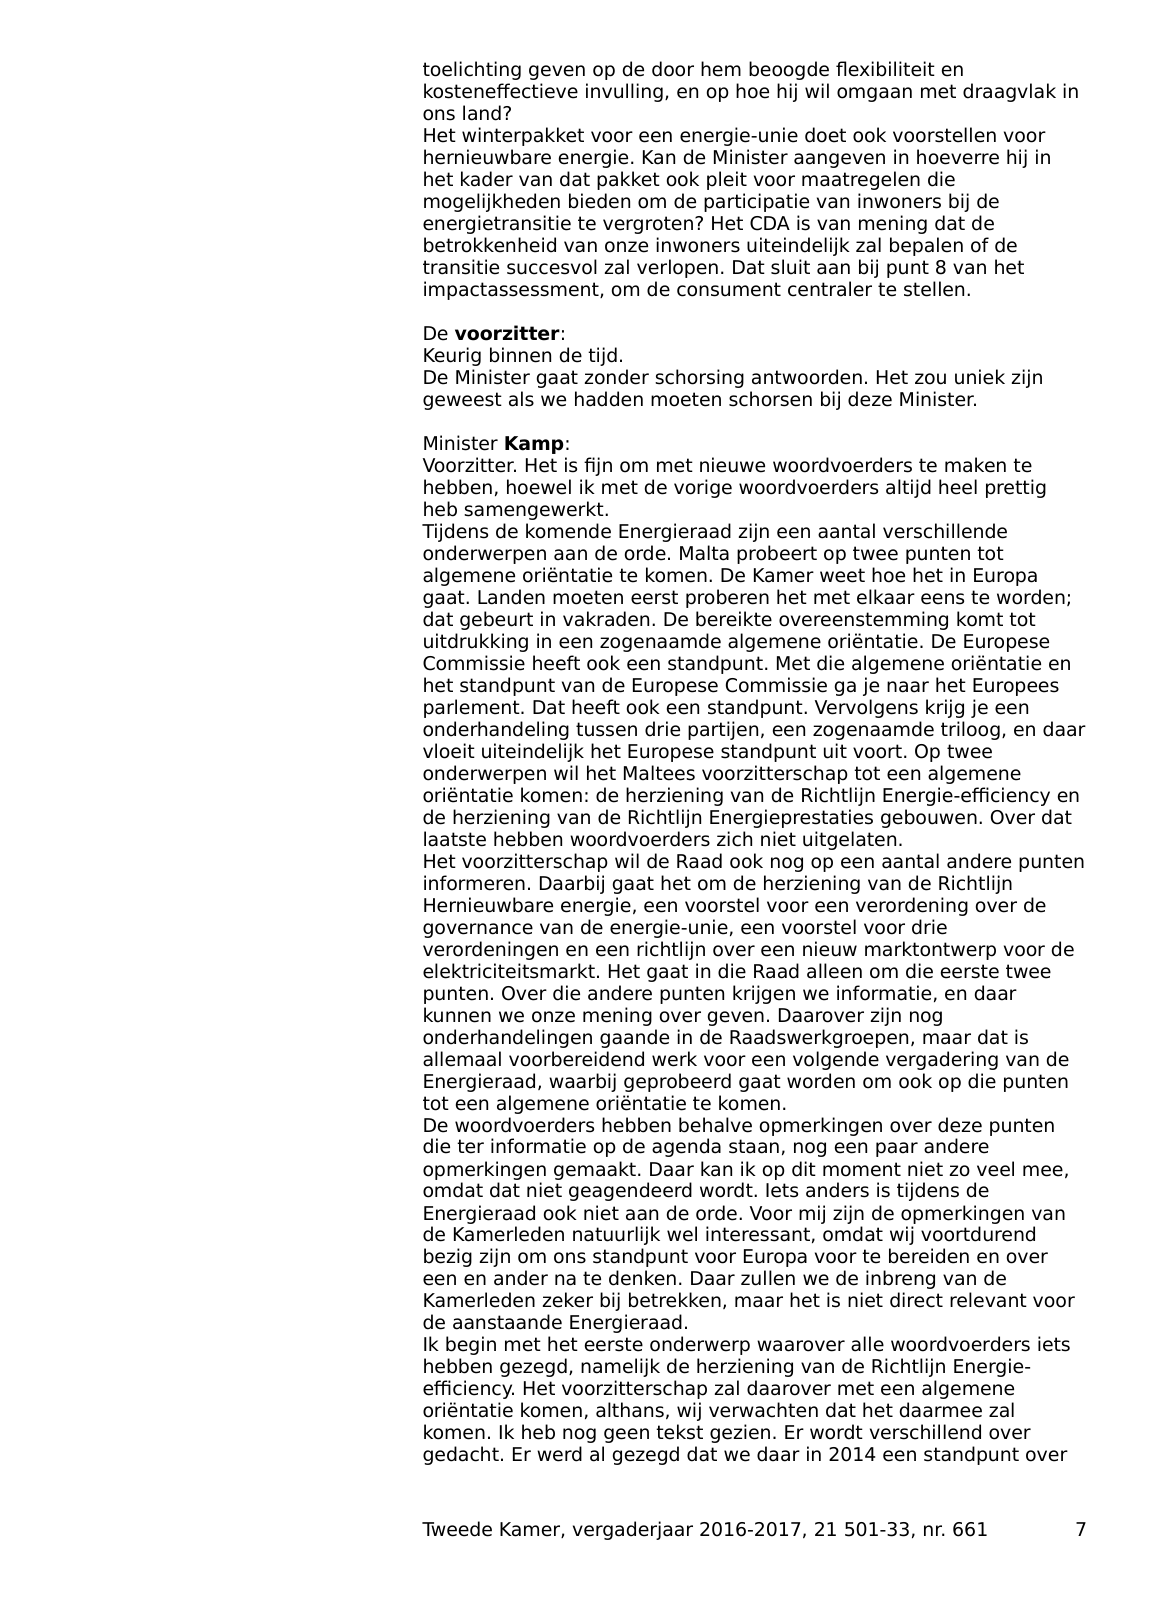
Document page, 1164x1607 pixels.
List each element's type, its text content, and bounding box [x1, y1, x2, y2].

text Keurig binnen de tijd. [422, 345, 1087, 367]
text Tijdens de komende Energieraad zijn een aantal verschillende onderwerpen aan de orde. Malta probeert op twee punten tot algemene oriëntatie te komen. De Kamer weet hoe het in Europa gaat. Landen moeten eerst proberen het met elkaar eens te worden; dat gebeurt in vakraden. De bereikte overeenstemming komt tot uitdrukking in een zogenaamde algemene oriëntatie. De Europese Commissie heeft ook een standpunt. Met die algemene oriëntatie en het standpunt van de Europese Commissie ga je naar het Europees parlement. Dat heeft ook een standpunt. Vervolgens krijg je een onderhandeling tussen drie partijen, een zogenaamde triloog, en daar vloeit uiteindelijk het Europese standpunt uit voort. Op twee onderwerpen wil het Maltees voorzitterschap tot een algemene oriëntatie komen: de herziening van de Richtlijn Energie-efficiency en de herziening van de Richtlijn Energieprestaties gebouwen. Over dat laatste hebben woordvoerders zich niet uitgelaten. [422, 521, 1087, 851]
text De voorzitter: [422, 323, 1087, 345]
text De Minister gaat zonder schorsing antwoorden. Het zou uniek zijn geweest als we hadden moeten schorsen bij deze Minister. [422, 367, 1087, 411]
text toelichting geven op de door hem beoogde flexibiliteit en kosteneffectieve invulling, en op hoe hij wil omgaan met draagvlak in ons land? [422, 59, 1087, 125]
text Het voorzitterschap wil de Raad ook nog op een aantal andere punten informeren. Daarbij gaat het om de herziening van de Richtlijn Hernieuwbare energie, een voorstel voor een verordening over de governance van de energie-unie, een voorstel voor drie verordeningen en een richtlijn over een nieuw marktontwerp voor de elektriciteitsmarkt. Het gaat in die Raad alleen om die eerste twee punten. Over die andere punten krijgen we informatie, en daar kunnen we onze mening over geven. Daarover zijn nog onderhandelingen gaande in de Raadswerkgroepen, maar dat is allemaal voorbereidend werk voor een volgende vergadering van de Energieraad, waarbij geprobeerd gaat worden om ook op die punten tot een algemene oriëntatie te komen. [422, 851, 1087, 1114]
text De woordvoerders hebben behalve opmerkingen over deze punten die ter informatie op de agenda staan, nog een paar andere opmerkingen gemaakt. Daar kan ik op dit moment niet zo veel mee, omdat dat niet geagendeerd wordt. Iets anders is tijdens de Energieraad ook niet aan de orde. Voor mij zijn de opmerkingen van de Kamerleden natuurlijk wel interessant, omdat wij voortdurend bezig zijn om ons standpunt voor Europa voor te bereiden en over een en ander na te denken. Daar zullen we de inbreng van de Kamerleden zeker bij betrekken, maar het is niet direct relevant voor de aanstaande Energieraad. [422, 1114, 1087, 1334]
text Het winterpakket voor een energie-unie doet ook voorstellen voor hernieuwbare energie. Kan de Minister aangeven in hoeverre hij in het kader van dat pakket ook pleit voor maatregelen die mogelijkheden bieden om de participatie van inwoners bij de energietransitie te vergroten? Het CDA is van mening dat de betrokkenheid van onze inwoners uiteindelijk zal bepalen of de transitie succesvol zal verlopen. Dat sluit aan bij punt 8 van het impactassessment, om de consument centraler te stellen. [422, 125, 1087, 301]
text Minister Kamp: [422, 433, 1087, 455]
text Ik begin met het eerste onderwerp waarover alle woordvoerders iets hebben gezegd, namelijk de herziening van de Richtlijn Energie-efficiency. Het voorzitterschap zal daarover met een algemene oriëntatie komen, althans, wij verwachten dat het daarmee zal komen. Ik heb nog geen tekst gezien. Er wordt verschillend over gedacht. Er werd al gezegd dat we daar in 2014 een standpunt over [422, 1334, 1087, 1466]
text Voorzitter. Het is fijn om met nieuwe woordvoerders te maken te hebben, hoewel ik met de vorige woordvoerders altijd heel prettig heb samengewerkt. [422, 455, 1087, 521]
